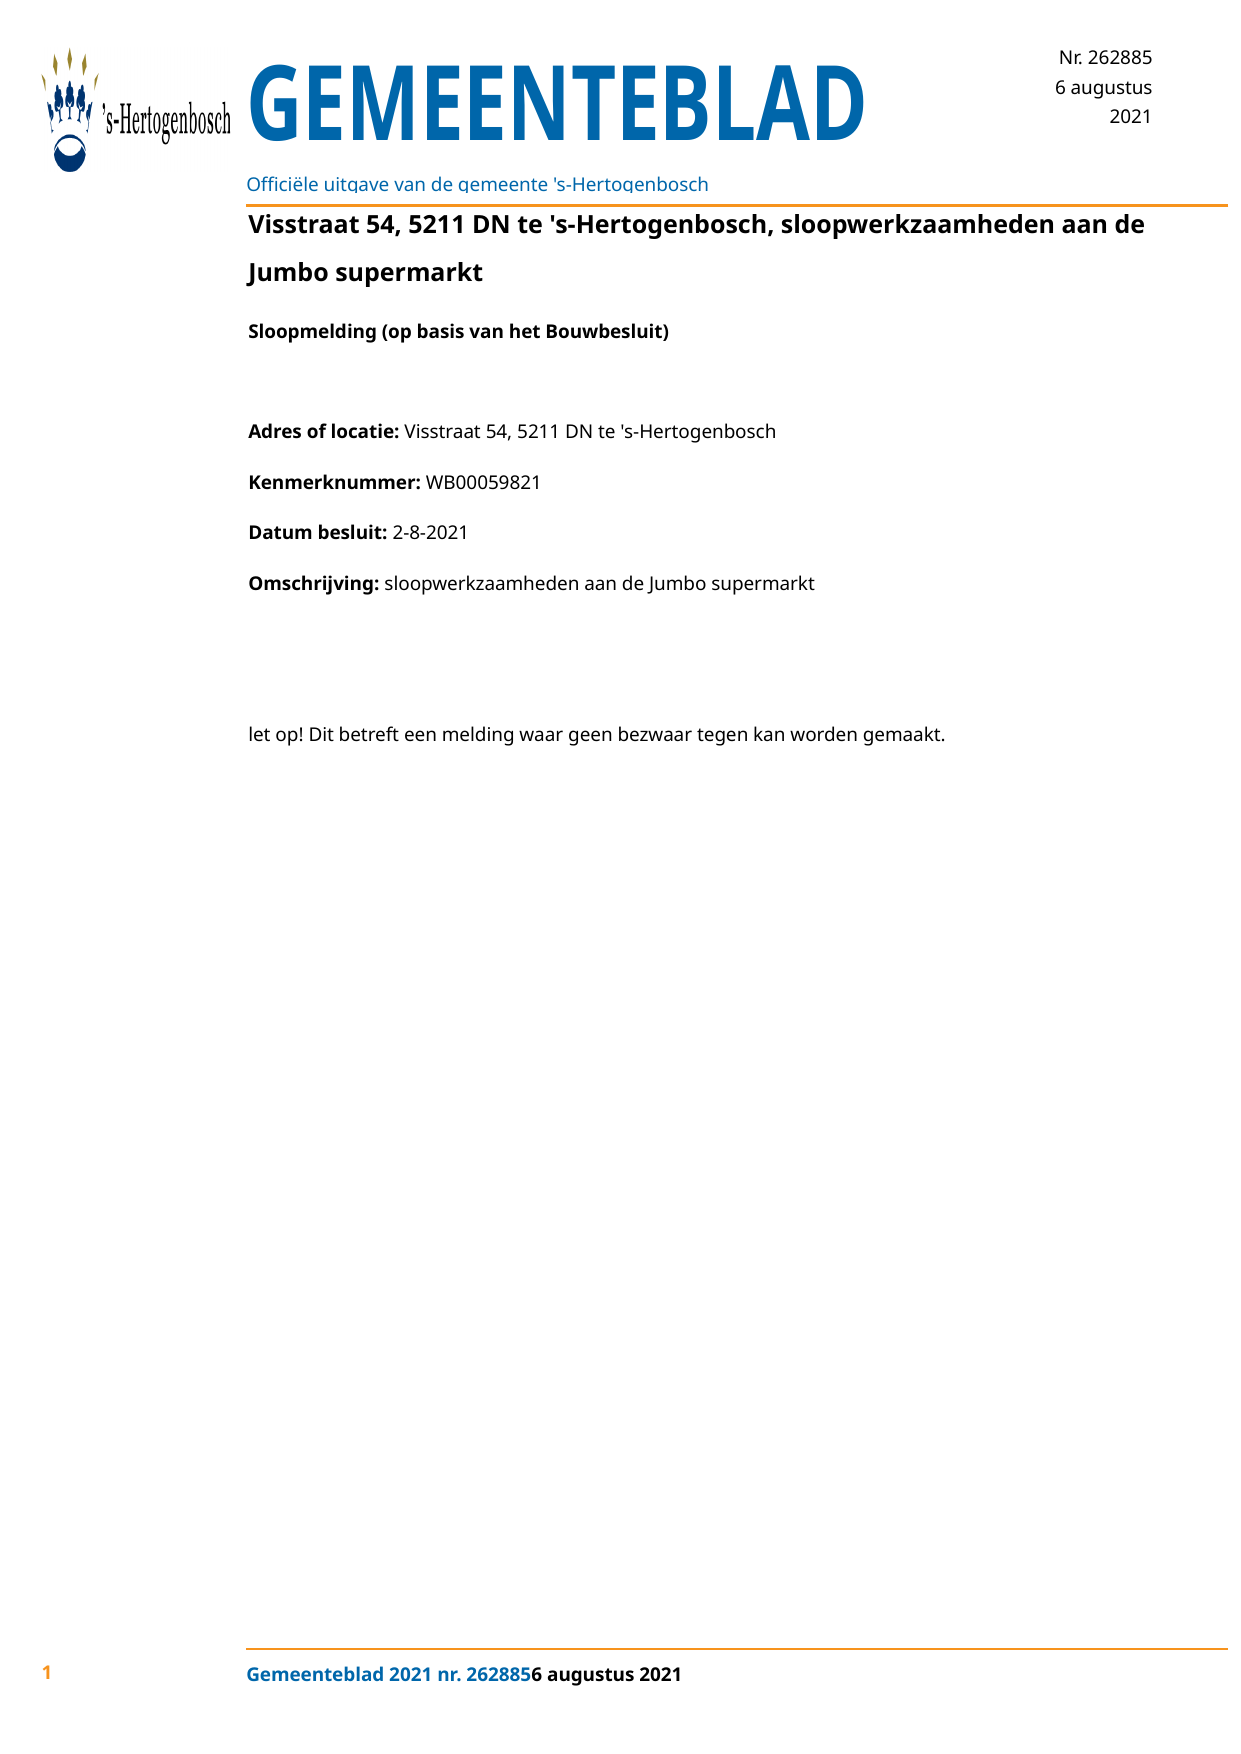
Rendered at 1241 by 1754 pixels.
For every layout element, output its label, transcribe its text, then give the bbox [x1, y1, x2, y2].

text let op! Dit betreft een melding waar geen bezwaar tegen kan worden gemaakt. [248, 721, 1152, 747]
text Sloopmelding (op basis van het Bouwbesluit) [248, 318, 1152, 344]
text Kenmerknummer: WB00059821 [248, 469, 1152, 495]
picture [41, 47, 231, 172]
text Visstraat 54, 5211 DN te 's-Hertogenbosch, sloopwerkzaamheden aan de Jumbo supermarkt [248, 207, 1152, 288]
text Omschrijving: sloopwerkzaamheden aan de Jumbo supermarkt [248, 570, 1152, 596]
text Datum besluit: 2-8-2021 [248, 519, 1152, 545]
text Adres of locatie: Visstraat 54, 5211 DN te 's-Hertogenbosch [248, 419, 1152, 444]
